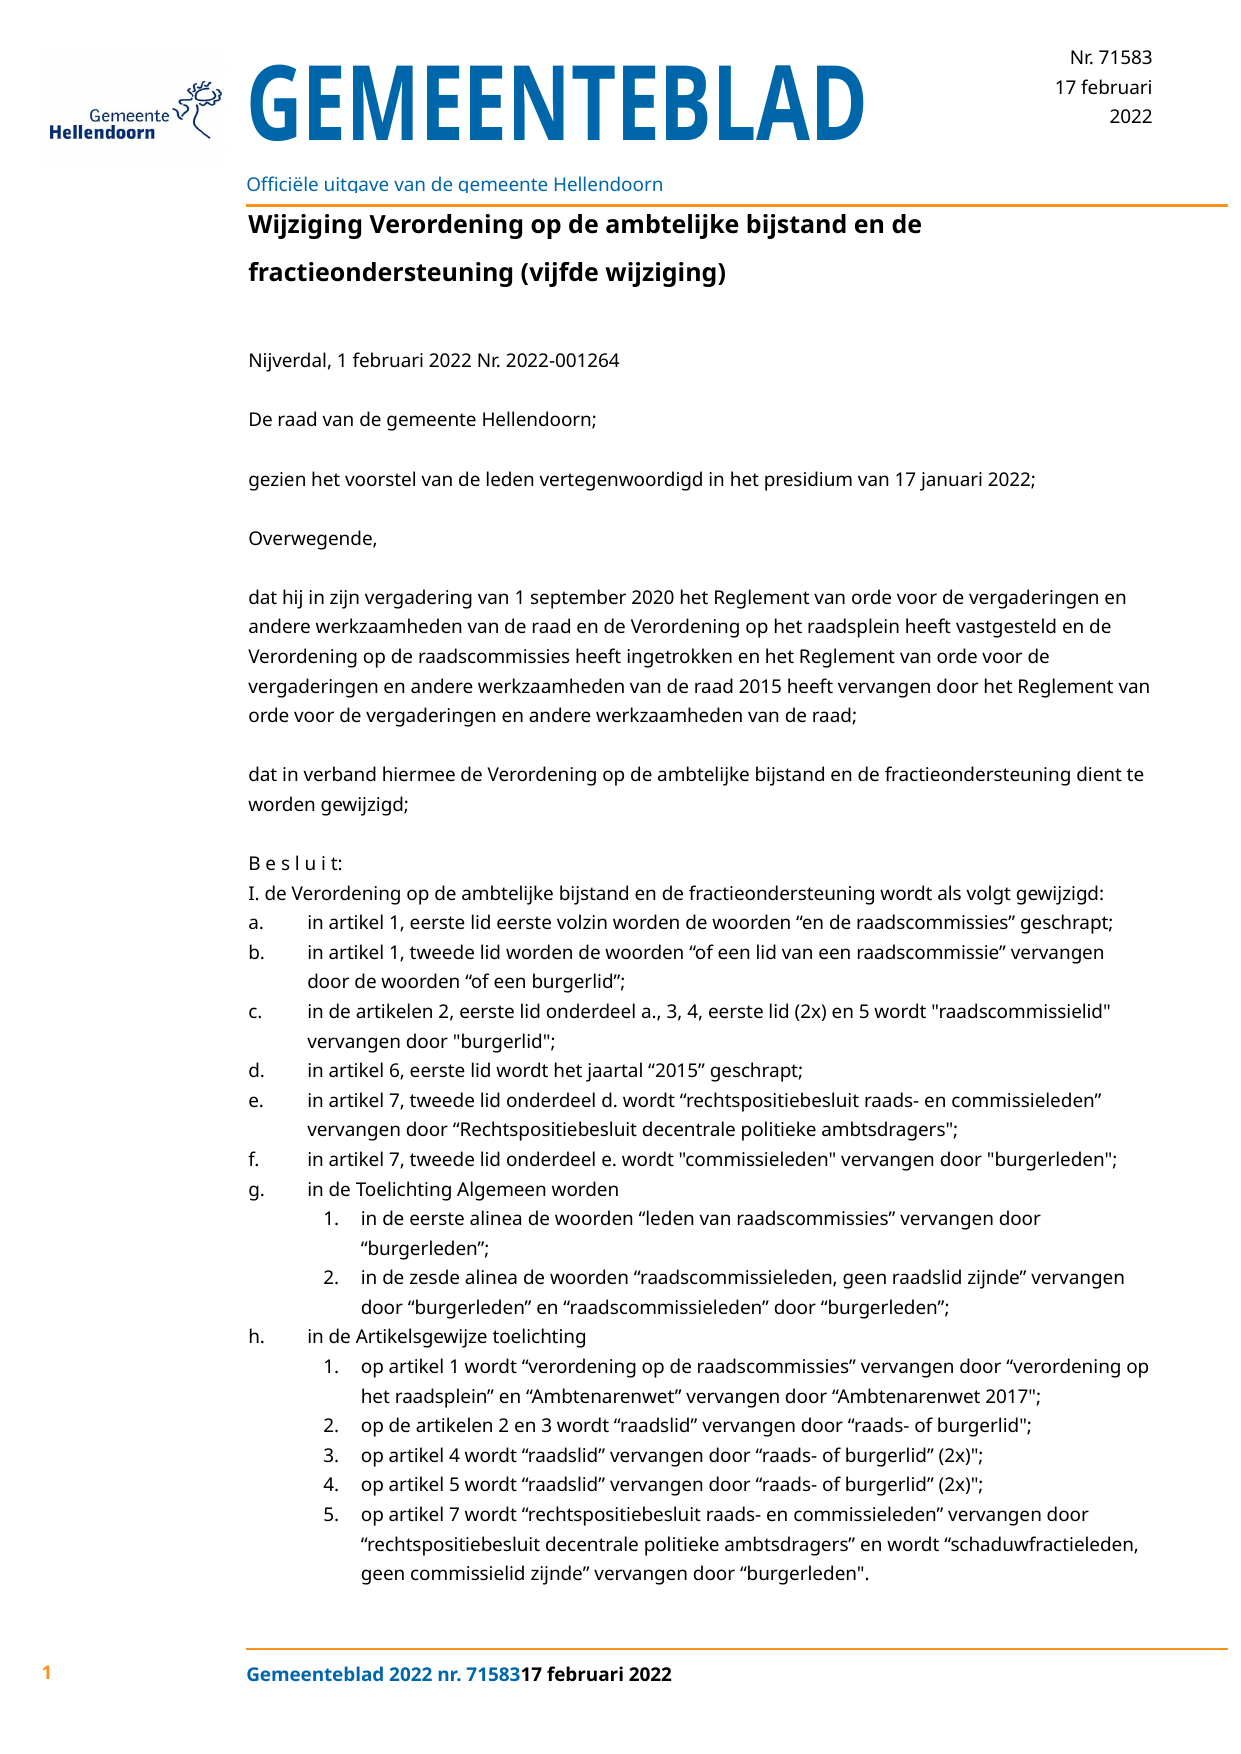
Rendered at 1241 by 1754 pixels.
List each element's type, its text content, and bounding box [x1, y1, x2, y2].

list op artikel 5 wordt “raadslid” vervangen door “raads- of burgerlid” (2x)"; [323, 1472, 1152, 1497]
list in artikel 6, eerste lid wordt het jaartal “2015” geschrapt; [248, 1057, 1152, 1083]
list in de Artikelsgewijze toelichting [248, 1324, 1152, 1349]
list op artikel 4 wordt “raadslid” vervangen door “raads- of burgerlid” (2x)"; [323, 1442, 1152, 1468]
text dat hij in zijn vergadering van 1 september 2020 het Reglement van orde voor de vergaderingen en andere werkzaamheden van de raad en de Verordening op het raadsplein heeft vastgesteld en de Verordening op de raadscommissies heeft ingetrokken en het Reglement van orde voor de vergaderingen en andere werkzaamheden van de raad 2015 heeft vervangen door het Reglement van orde voor de vergaderingen en andere werkzaamheden van de raad; [248, 584, 1152, 728]
list in artikel 1, eerste lid eerste volzin worden de woorden “en de raadscommissies” geschrapt; [248, 909, 1152, 935]
text De raad van de gemeente Hellendoorn; [248, 407, 1152, 432]
text gezien het voorstel van de leden vertegenwoordigd in het presidium van 17 januari 2022; [248, 466, 1152, 492]
picture [41, 47, 231, 172]
list in artikel 7, tweede lid onderdeel e. wordt "commissieleden" vervangen door "burgerleden"; [248, 1146, 1152, 1172]
list op artikel 1 wordt “verordening op de raadscommissies” vervangen door “verordening op het raadsplein” en “Ambtenarenwet” vervangen door “Ambtenarenwet 2017"; [323, 1353, 1152, 1409]
list in de zesde alinea de woorden “raadscommissieleden, geen raadslid zijnde” vervangen door “burgerleden” en “raadscommissieleden” door “burgerleden”; [323, 1264, 1152, 1320]
list in artikel 1, tweede lid worden de woorden “of een lid van een raadscommissie” vervangen door de woorden “of een burgerlid”; [248, 939, 1152, 994]
text Overwegende, [248, 525, 1152, 551]
list op artikel 7 wordt “rechtspositiebesluit raads- en commissieleden” vervangen door “rechtspositiebesluit decentrale politieke ambtsdragers” en wordt “schaduwfractieleden, geen commissielid zijnde” vervangen door “burgerleden". [323, 1501, 1152, 1586]
list in de artikelen 2, eerste lid onderdeel a., 3, 4, eerste lid (2x) en 5 wordt "raadscommissielid" vervangen door "burgerlid"; [248, 998, 1152, 1054]
text dat in verband hiermee de Verordening op de ambtelijke bijstand en de fractieondersteuning dient te worden gewijzigd; [248, 762, 1152, 817]
text B e s l u i t: [248, 850, 1152, 876]
text Wijziging Verordening op de ambtelijke bijstand en de fractieondersteuning (vijfde wijziging) [248, 207, 1152, 288]
list op de artikelen 2 en 3 wordt “raadslid” vervangen door “raads- of burgerlid"; [323, 1412, 1152, 1438]
list in de Toelichting Algemeen worden [248, 1176, 1152, 1202]
list in de eerste alinea de woorden “leden van raadscommissies” vervangen door “burgerleden”; [323, 1205, 1152, 1261]
text Nijverdal, 1 februari 2022 Nr. 2022-001264 [248, 347, 1152, 373]
list in artikel 7, tweede lid onderdeel d. wordt “rechtspositiebesluit raads- en commissieleden” vervangen door “Rechtspositiebesluit decentrale politieke ambtsdragers"; [248, 1087, 1152, 1142]
text I. de Verordening op de ambtelijke bijstand en de fractieondersteuning wordt als volgt gewijzigd: [248, 880, 1152, 906]
